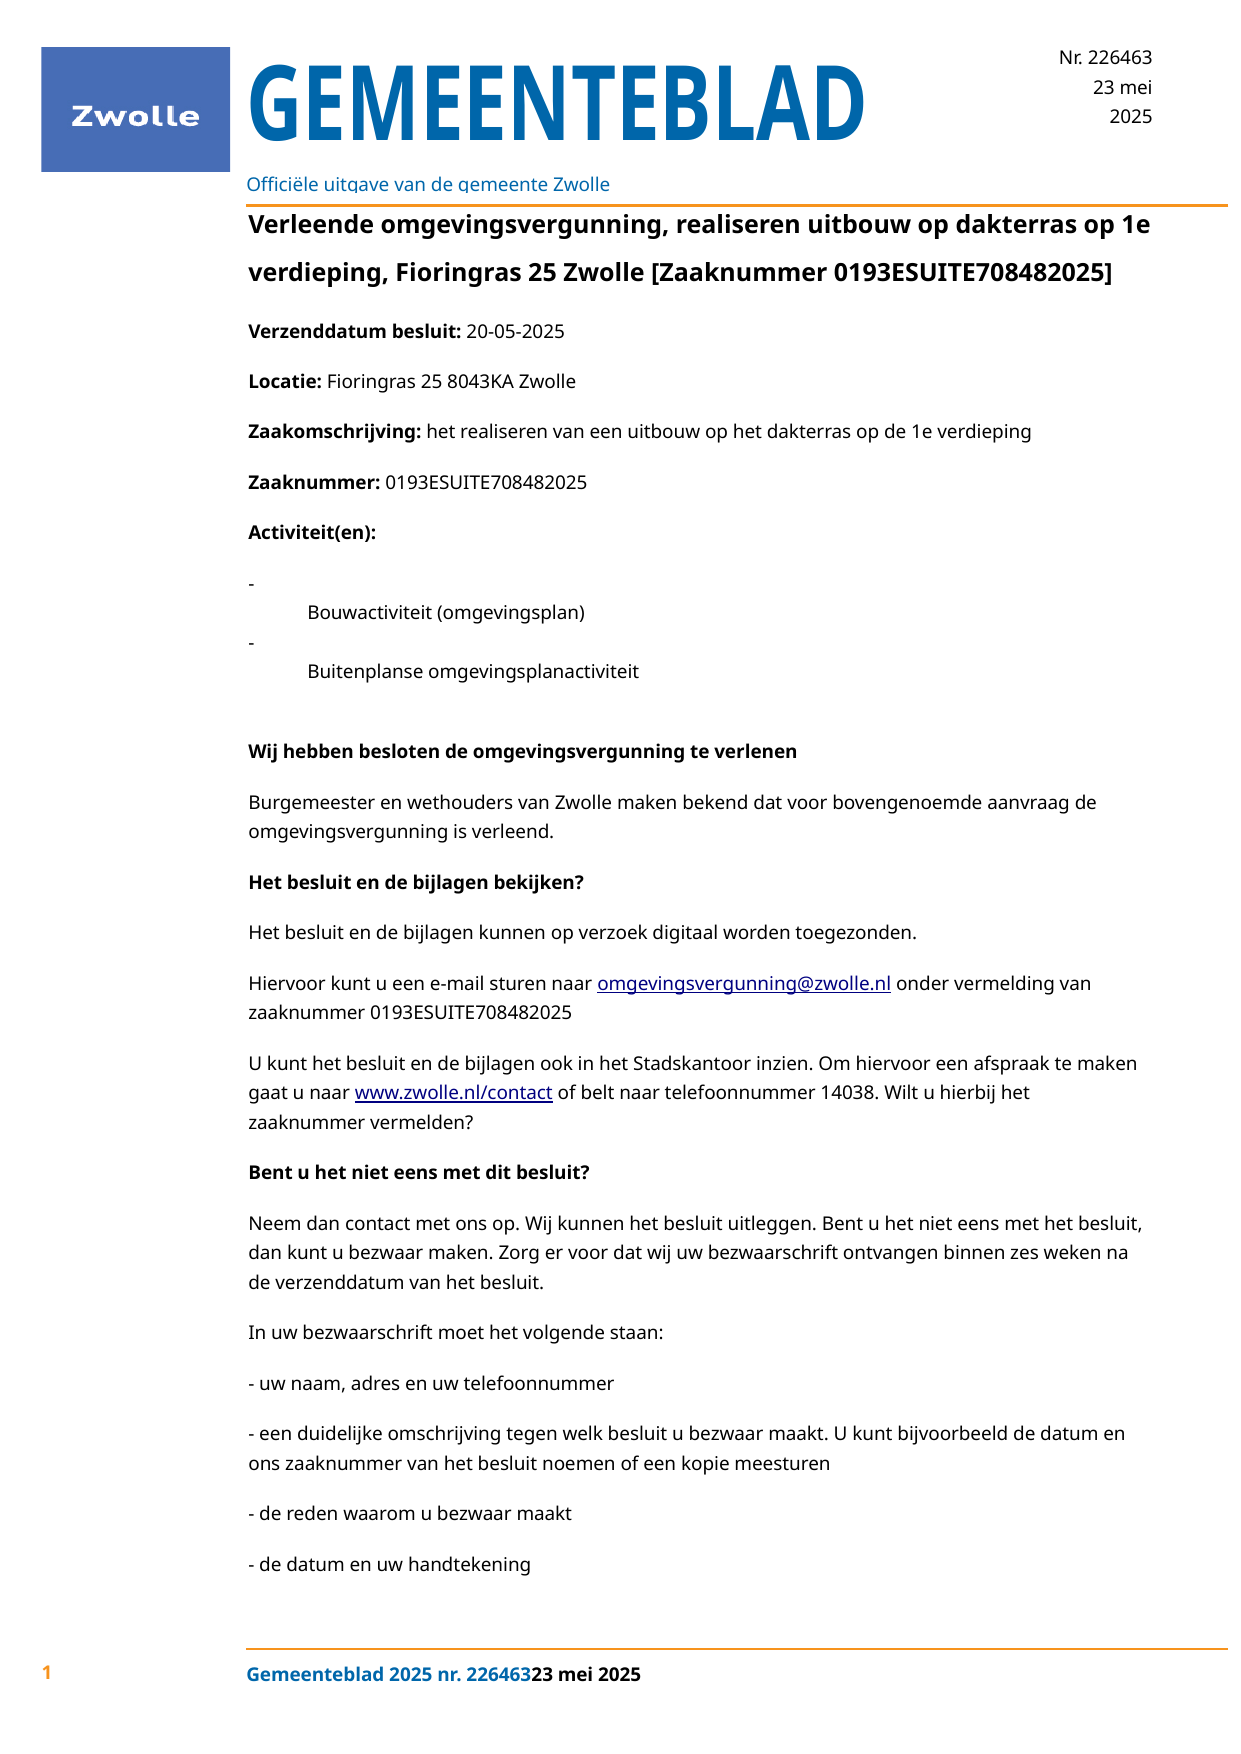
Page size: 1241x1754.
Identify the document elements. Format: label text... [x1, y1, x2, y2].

text Hiervoor kunt u een e-mail sturen naar omgevingsvergunning@zwolle.nl onder vermelding van zaaknummer 0193ESUITE708482025 [248, 970, 1152, 1025]
text - uw naam, adres en uw telefoonnummer [248, 1370, 1152, 1396]
text Zaaknummer: 0193ESUITE708482025 [248, 469, 1152, 495]
list Bouwactiviteit (omgevingsplan) [248, 599, 1152, 625]
text Activiteit(en): [248, 519, 1152, 545]
text Het besluit en de bijlagen kunnen op verzoek digitaal worden toegezonden. [248, 919, 1152, 945]
text Verleende omgevingsvergunning, realiseren uitbouw op dakterras op 1e verdieping, Fioringras 25 Zwolle [Zaaknummer 0193ESUITE708482025] [248, 207, 1152, 288]
text U kunt het besluit en de bijlagen ook in het Stadskantoor inzien. Om hiervoor een afspraak te maken gaat u naar www.zwolle.nl/contact of belt naar telefoonnummer 14038. Wilt u hierbij het zaaknummer vermelden? [248, 1050, 1152, 1135]
text Het besluit en de bijlagen bekijken? [248, 869, 1152, 895]
text - de reden waarom u bezwaar maakt [248, 1500, 1152, 1526]
text Wij hebben besloten de omgevingsvergunning te verlenen [248, 739, 1152, 764]
text - de datum en uw handtekening [248, 1551, 1152, 1577]
text Burgemeester en wethouders van Zwolle maken bekend dat voor bovengenoemde aanvraag de omgevingsvergunning is verleend. [248, 789, 1152, 844]
text In uw bezwaarschrift moet het volgende staan: [248, 1319, 1152, 1345]
list Buitenplanse omgevingsplanactiviteit [248, 659, 1152, 684]
text Locatie: Fioringras 25 8043KA Zwolle [248, 368, 1152, 394]
text Neem dan contact met ons op. Wij kunnen het besluit uitleggen. Bent u het niet eens met het besluit, dan kunt u bezwaar maken. Zorg er voor dat wij uw bezwaarschrift ontvangen binnen zes weken na de verzenddatum van het besluit. [248, 1210, 1152, 1295]
text - een duidelijke omschrijving tegen welk besluit u bezwaar maakt. U kunt bijvoorbeeld de datum en ons zaaknummer van het besluit noemen of een kopie meesturen [248, 1420, 1152, 1476]
text Zaakomschrijving: het realiseren van een uitbouw op het dakterras op de 1e verdieping [248, 419, 1152, 444]
text Verzenddatum besluit: 20-05-2025 [248, 318, 1152, 344]
picture [41, 47, 231, 172]
text Bent u het niet eens met dit besluit? [248, 1159, 1152, 1185]
